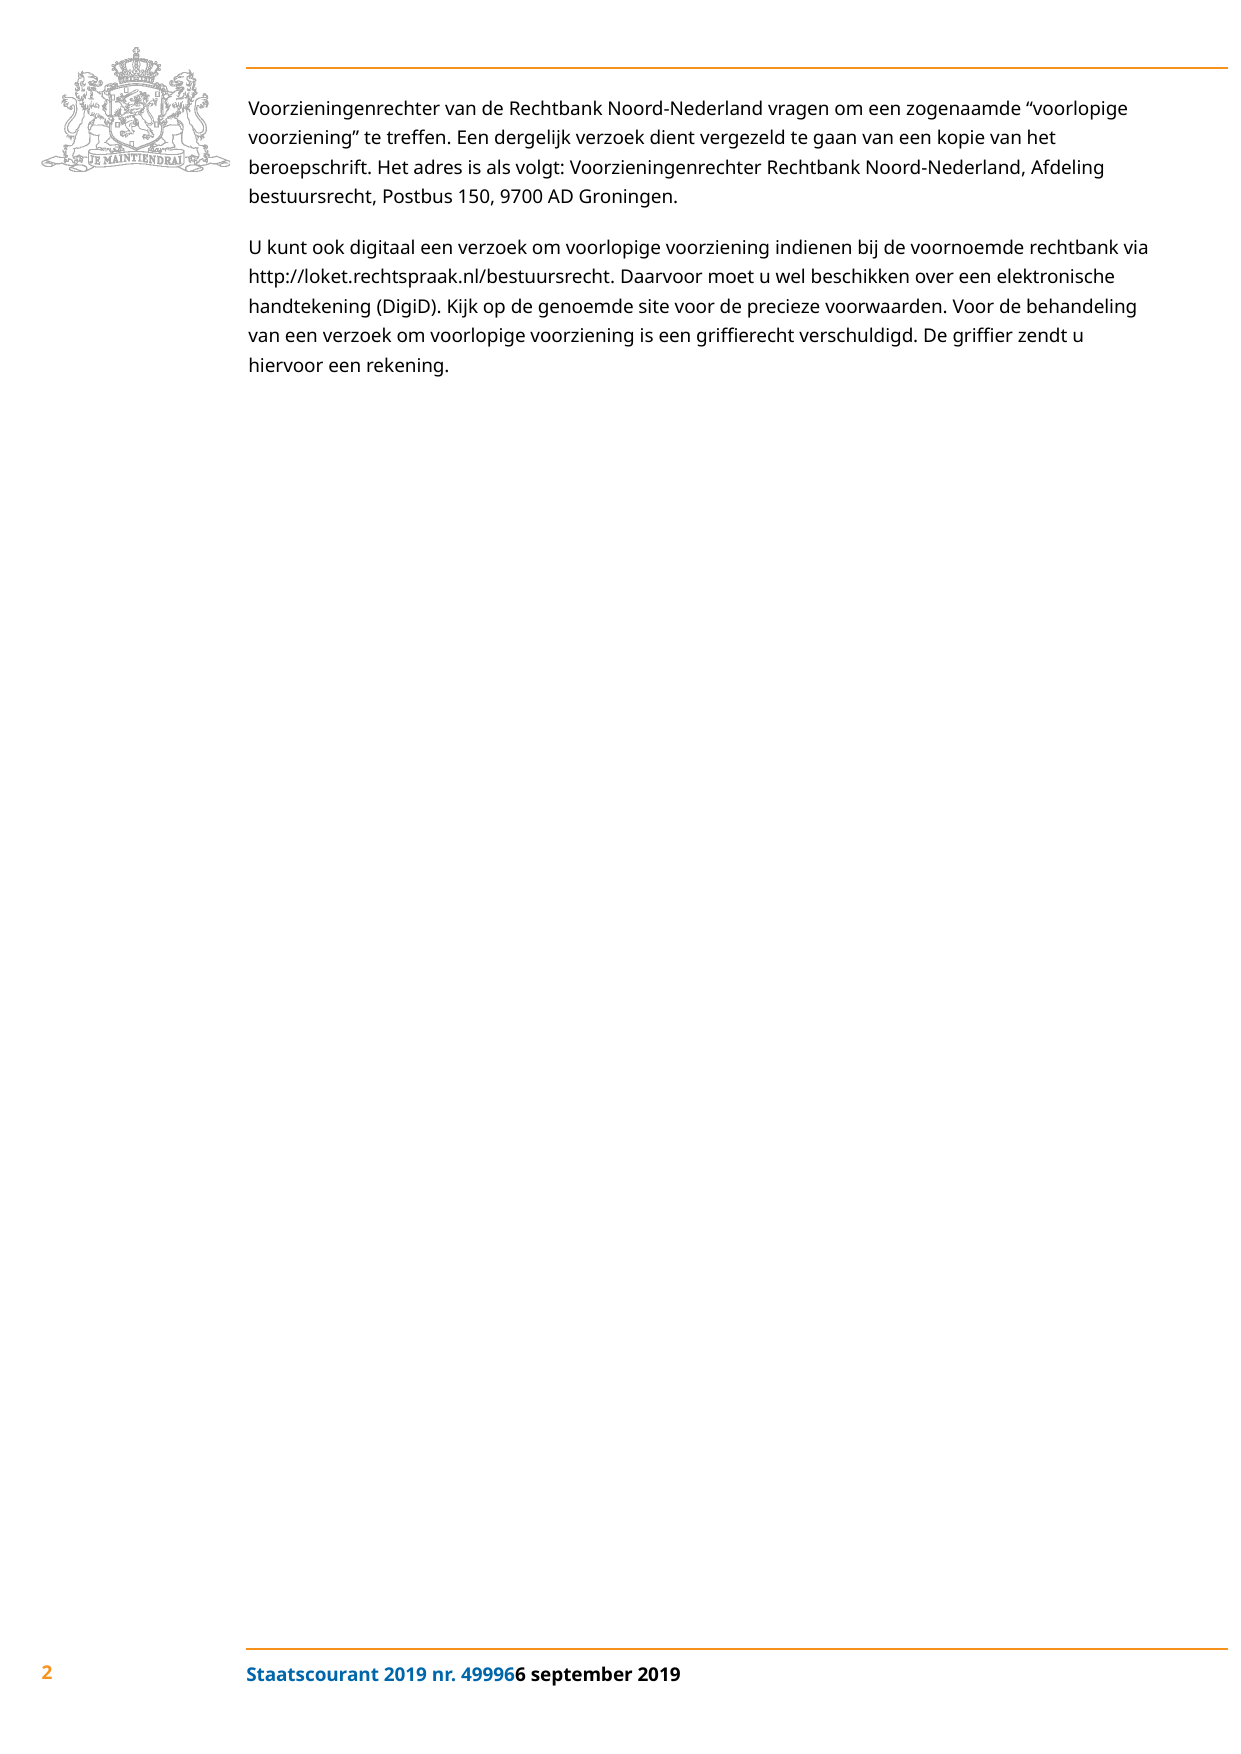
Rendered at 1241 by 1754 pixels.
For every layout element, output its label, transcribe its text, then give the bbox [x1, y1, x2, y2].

text U kunt ook digitaal een verzoek om voorlopige voorziening indienen bij de voornoemde rechtbank via http://loket.rechtspraak.nl/bestuursrecht. Daarvoor moet u wel beschikken over een elektronische handtekening (DigiD). Kijk op de genoemde site voor de precieze voorwaarden. Voor de behandeling van een verzoek om voorlopige voorziening is een griffierecht verschuldigd. De griffier zendt u hiervoor een rekening. [248, 234, 1152, 378]
picture [41, 47, 231, 172]
text Voorzieningenrechter van de Rechtbank Noord-Nederland vragen om een zogenaamde “voorlopige voorziening” te treffen. Een dergelijk verzoek dient vergezeld te gaan van een kopie van het beroepschrift. Het adres is als volgt: Voorzieningenrechter Rechtbank Noord-Nederland, Afdeling bestuursrecht, Postbus 150, 9700 AD Groningen. [248, 95, 1152, 209]
